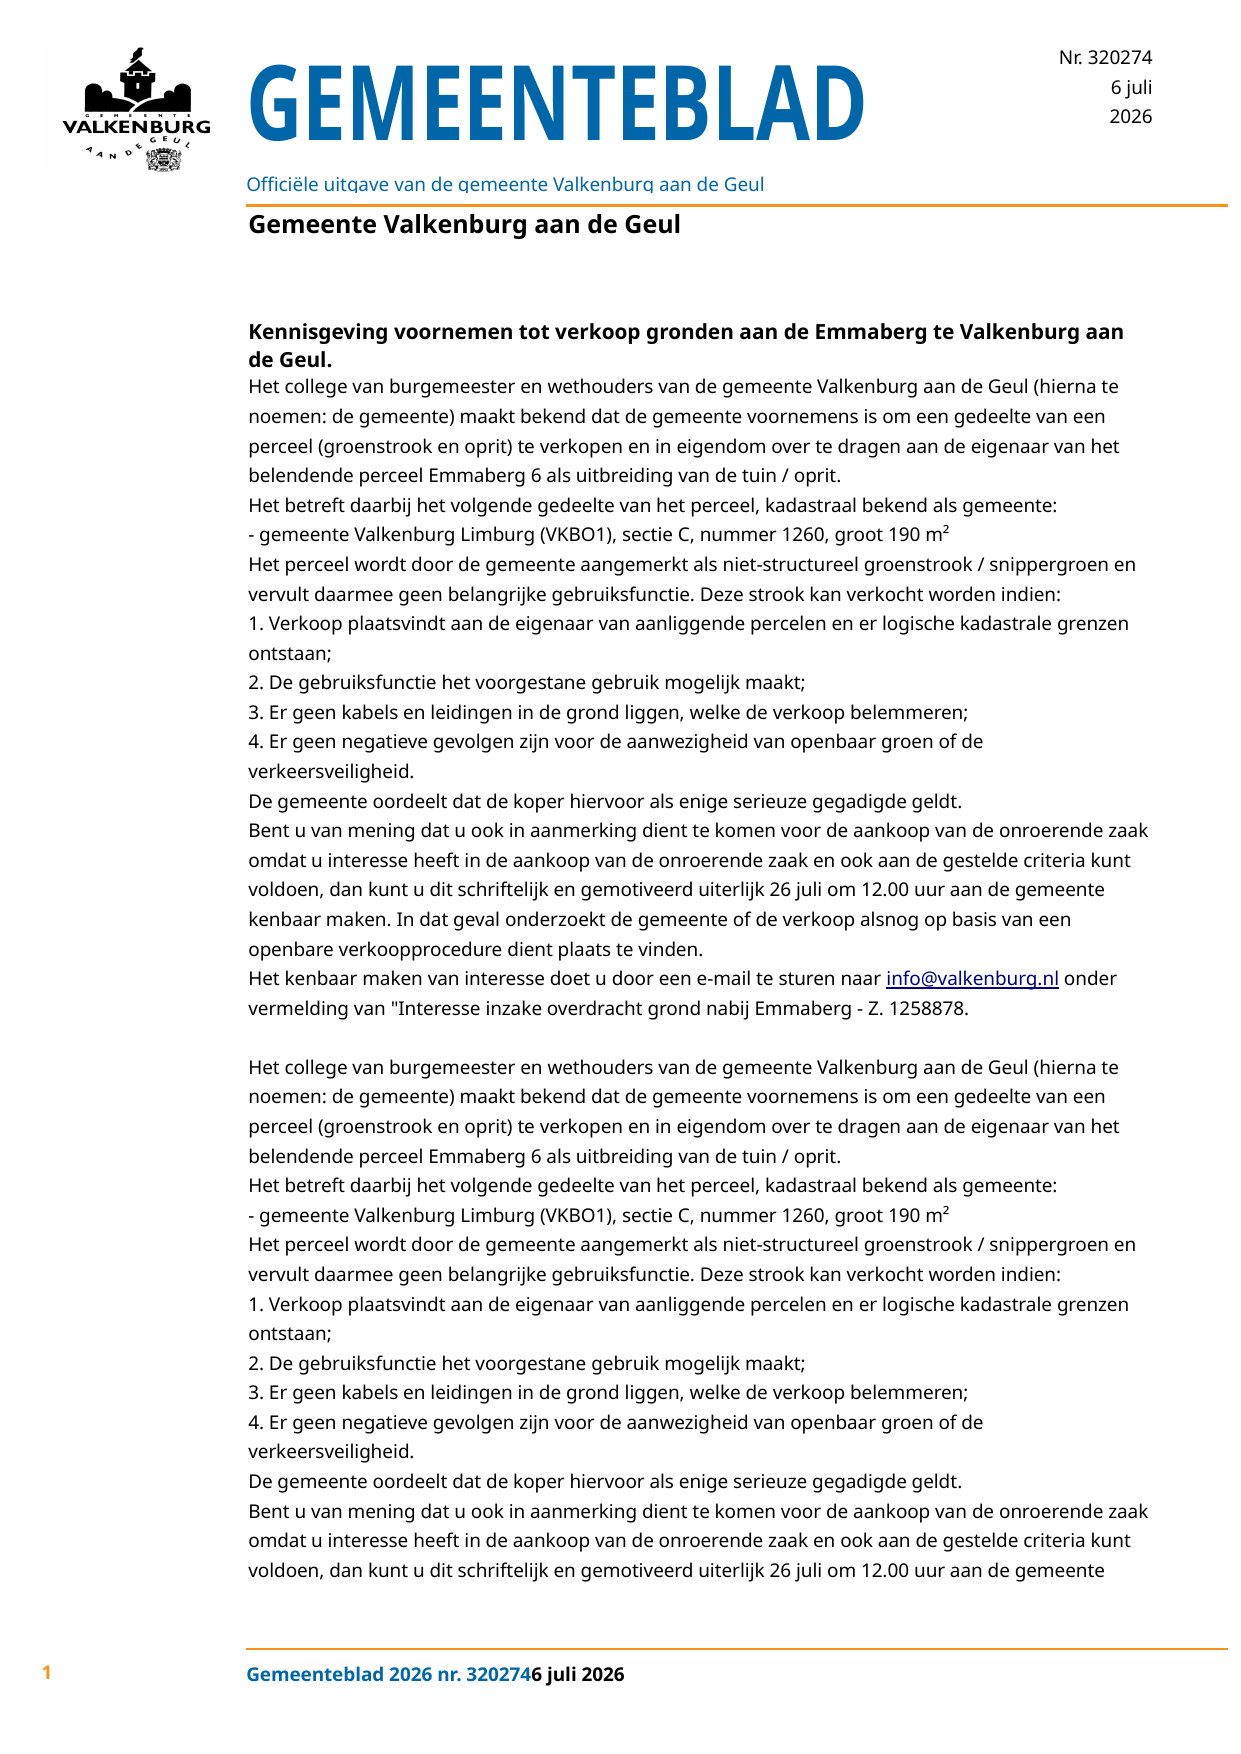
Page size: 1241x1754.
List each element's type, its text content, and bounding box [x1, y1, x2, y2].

text Het betreft daarbij het volgende gedeelte van het perceel, kadastraal bekend als gemeente: [248, 492, 1152, 518]
text 2. De gebruiksfunctie het voorgestane gebruik mogelijk maakt; [248, 669, 1152, 695]
text Het kenbaar maken van interesse doet u door een e-mail te sturen naar info@valkenburg.nl onder vermelding van "Interesse inzake overdracht grond nabij Emmaberg - Z. 1258878. [248, 965, 1152, 1021]
text - gemeente Valkenburg Limburg (VKBO1), sectie C, nummer 1260, groot 190 m² [248, 522, 1152, 547]
text 2. De gebruiksfunctie het voorgestane gebruik mogelijk maakt; [248, 1350, 1152, 1376]
text De gemeente oordeelt dat de koper hiervoor als enige serieuze gegadigde geldt. [248, 788, 1152, 814]
text - gemeente Valkenburg Limburg (VKBO1), sectie C, nummer 1260, groot 190 m² [248, 1202, 1152, 1228]
text Kennisgeving voornemen tot verkoop gronden aan de Emmaberg te Valkenburg aan de Geul. [248, 317, 1152, 374]
picture [41, 47, 231, 172]
text 1. Verkoop plaatsvindt aan de eigenaar van aanliggende percelen en er logische kadastrale grenzen ontstaan; [248, 610, 1152, 666]
text 1. Verkoop plaatsvindt aan de eigenaar van aanliggende percelen en er logische kadastrale grenzen ontstaan; [248, 1291, 1152, 1346]
text Het perceel wordt door de gemeente aangemerkt als niet-structureel groenstrook / snippergroen en vervult daarmee geen belangrijke gebruiksfunctie. Deze strook kan verkocht worden indien: [248, 551, 1152, 607]
text 4. Er geen negatieve gevolgen zijn voor de aanwezigheid van openbaar groen of de verkeersveiligheid. [248, 729, 1152, 784]
text De gemeente oordeelt dat de koper hiervoor als enige serieuze gegadigde geldt. [248, 1468, 1152, 1494]
text Bent u van mening dat u ook in aanmerking dient te komen voor de aankoop van de onroerende zaak omdat u interesse heeft in de aankoop van de onroerende zaak en ook aan de gestelde criteria kunt voldoen, dan kunt u dit schriftelijk en gemotiveerd uiterlijk 26 juli om 12.00 uur aan de gemeente [248, 1498, 1152, 1583]
text Bent u van mening dat u ook in aanmerking dient te komen voor de aankoop van de onroerende zaak omdat u interesse heeft in de aankoop van de onroerende zaak en ook aan de gestelde criteria kunt voldoen, dan kunt u dit schriftelijk en gemotiveerd uiterlijk 26 juli om 12.00 uur aan de gemeente kenbaar maken. In dat geval onderzoekt de gemeente of de verkoop alsnog op basis van een openbare verkoopprocedure dient plaats te vinden. [248, 817, 1152, 962]
text 3. Er geen kabels en leidingen in de grond liggen, welke de verkoop belemmeren; [248, 699, 1152, 725]
text 3. Er geen kabels en leidingen in de grond liggen, welke de verkoop belemmeren; [248, 1379, 1152, 1405]
text 4. Er geen negatieve gevolgen zijn voor de aanwezigheid van openbaar groen of de verkeersveiligheid. [248, 1409, 1152, 1464]
text Het betreft daarbij het volgende gedeelte van het perceel, kadastraal bekend als gemeente: [248, 1172, 1152, 1198]
text Gemeente Valkenburg aan de Geul [248, 207, 1152, 241]
text Het perceel wordt door de gemeente aangemerkt als niet-structureel groenstrook / snippergroen en vervult daarmee geen belangrijke gebruiksfunctie. Deze strook kan verkocht worden indien: [248, 1232, 1152, 1287]
text Het college van burgemeester en wethouders van de gemeente Valkenburg aan de Geul (hierna te noemen: de gemeente) maakt bekend dat de gemeente voornemens is om een gedeelte van een perceel (groenstrook en oprit) te verkopen en in eigendom over te dragen aan de eigenaar van het belendende perceel Emmaberg 6 als uitbreiding van de tuin / oprit. [248, 374, 1152, 488]
text Het college van burgemeester en wethouders van de gemeente Valkenburg aan de Geul (hierna te noemen: de gemeente) maakt bekend dat de gemeente voornemens is om een gedeelte van een perceel (groenstrook en oprit) te verkopen en in eigendom over te dragen aan de eigenaar van het belendende perceel Emmaberg 6 als uitbreiding van de tuin / oprit. [248, 1054, 1152, 1169]
